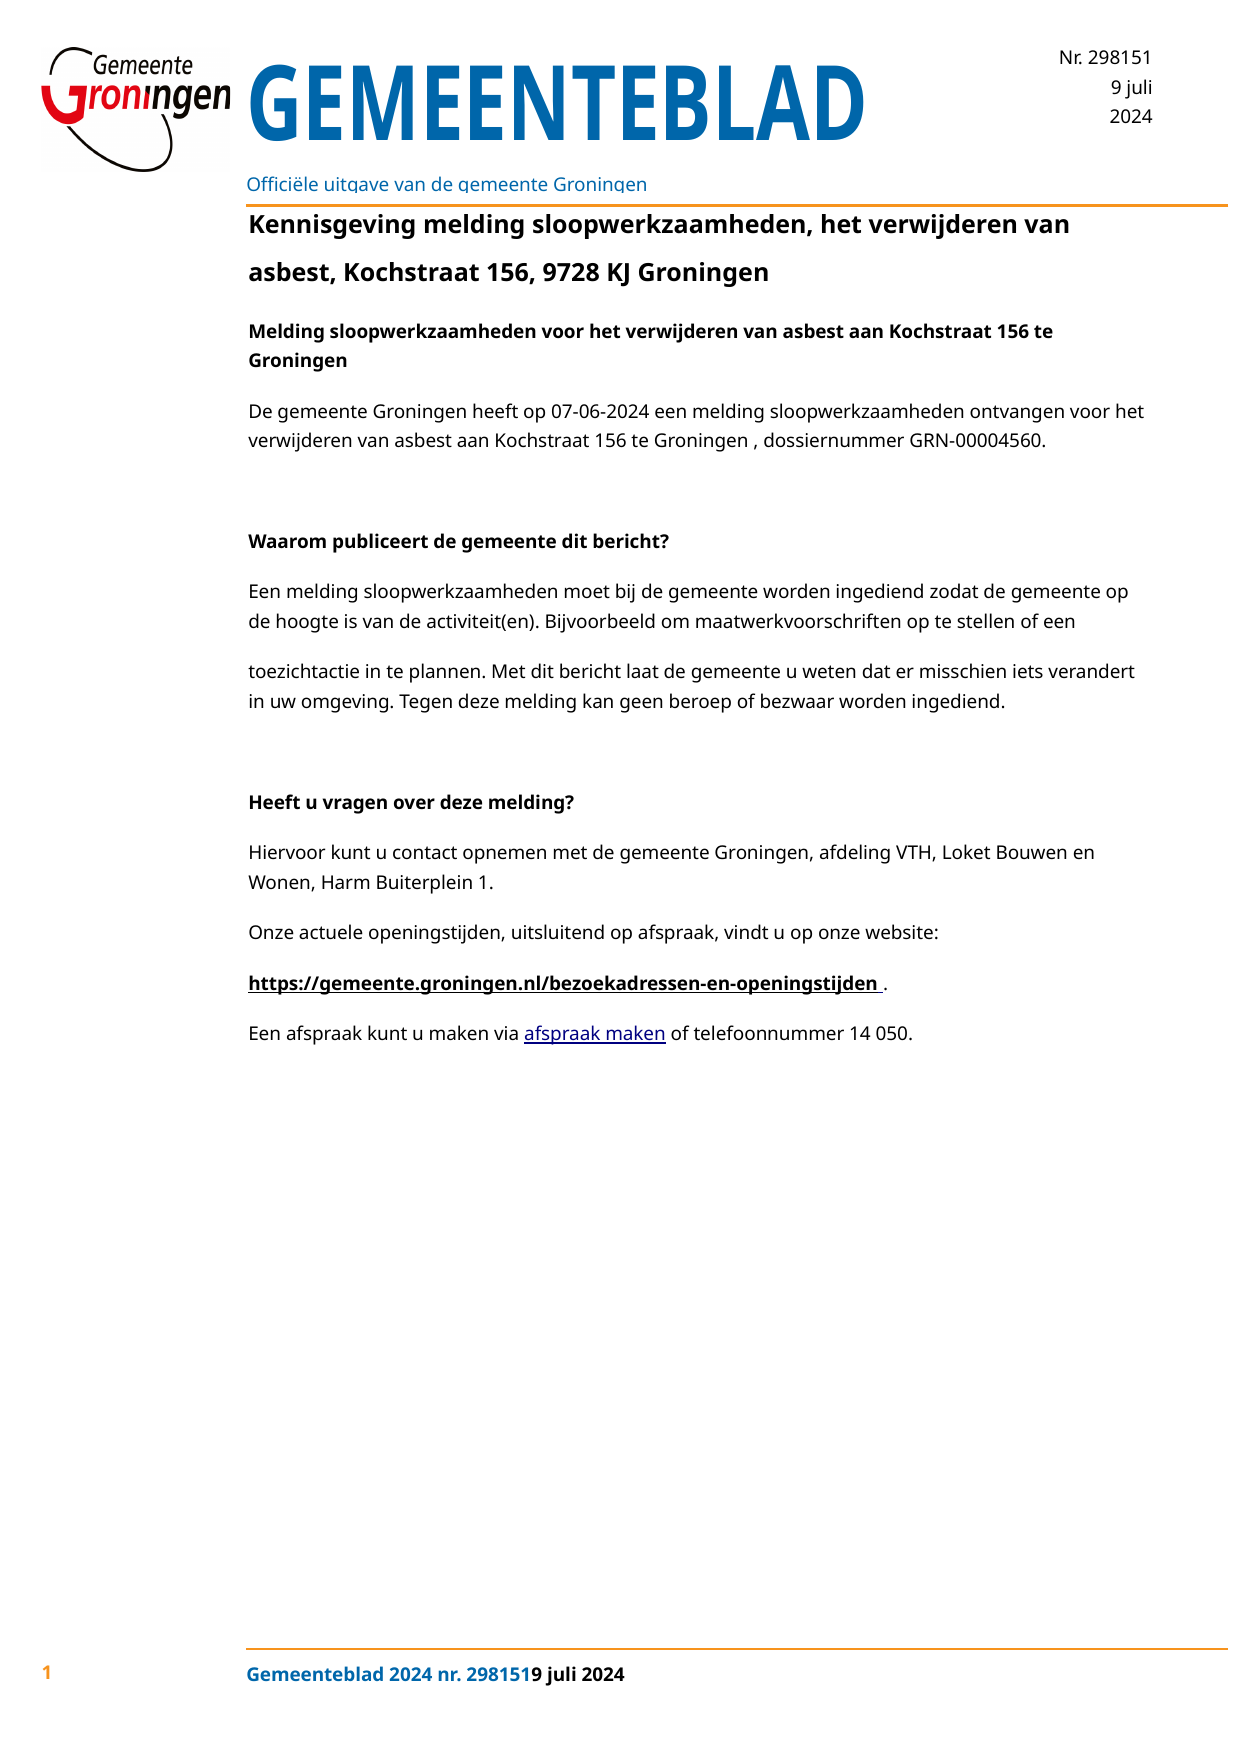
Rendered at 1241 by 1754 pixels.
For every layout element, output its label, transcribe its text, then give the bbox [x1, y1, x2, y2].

text Waarom publiceert de gemeente dit bericht? [248, 528, 1152, 554]
text Hiervoor kunt u contact opnemen met de gemeente Groningen, afdeling VTH, Loket Bouwen en Wonen, Harm Buiterplein 1. [248, 839, 1152, 895]
text Onze actuele openingstijden, uitsluitend op afspraak, vindt u op onze website: [248, 919, 1152, 945]
text De gemeente Groningen heeft op 07-06-2024 een melding sloopwerkzaamheden ontvangen voor het verwijderen van asbest aan Kochstraat 156 te Groningen , dossiernummer GRN-00004560. [248, 398, 1152, 453]
text Kennisgeving melding sloopwerkzaamheden, het verwijderen van asbest, Kochstraat 156, 9728 KJ Groningen [248, 207, 1152, 288]
text Heeft u vragen over deze melding? [248, 789, 1152, 815]
text Melding sloopwerkzaamheden voor het verwijderen van asbest aan Kochstraat 156 te Groningen [248, 318, 1152, 373]
text Een melding sloopwerkzaamheden moet bij de gemeente worden ingediend zodat de gemeente op de hoogte is van de activiteit(en). Bijvoorbeeld om maatwerkvoorschriften op te stellen of een [248, 579, 1152, 634]
text https://gemeente.groningen.nl/bezoekadressen-en-openingstijden . [248, 970, 1152, 996]
text toezichtactie in te plannen. Met dit bericht laat de gemeente u weten dat er misschien iets verandert in uw omgeving. Tegen deze melding kan geen beroep of bezwaar worden ingediend. [248, 659, 1152, 714]
text Een afspraak kunt u maken via afspraak maken of telefoonnummer 14 050. [248, 1020, 1152, 1046]
picture [41, 47, 231, 172]
